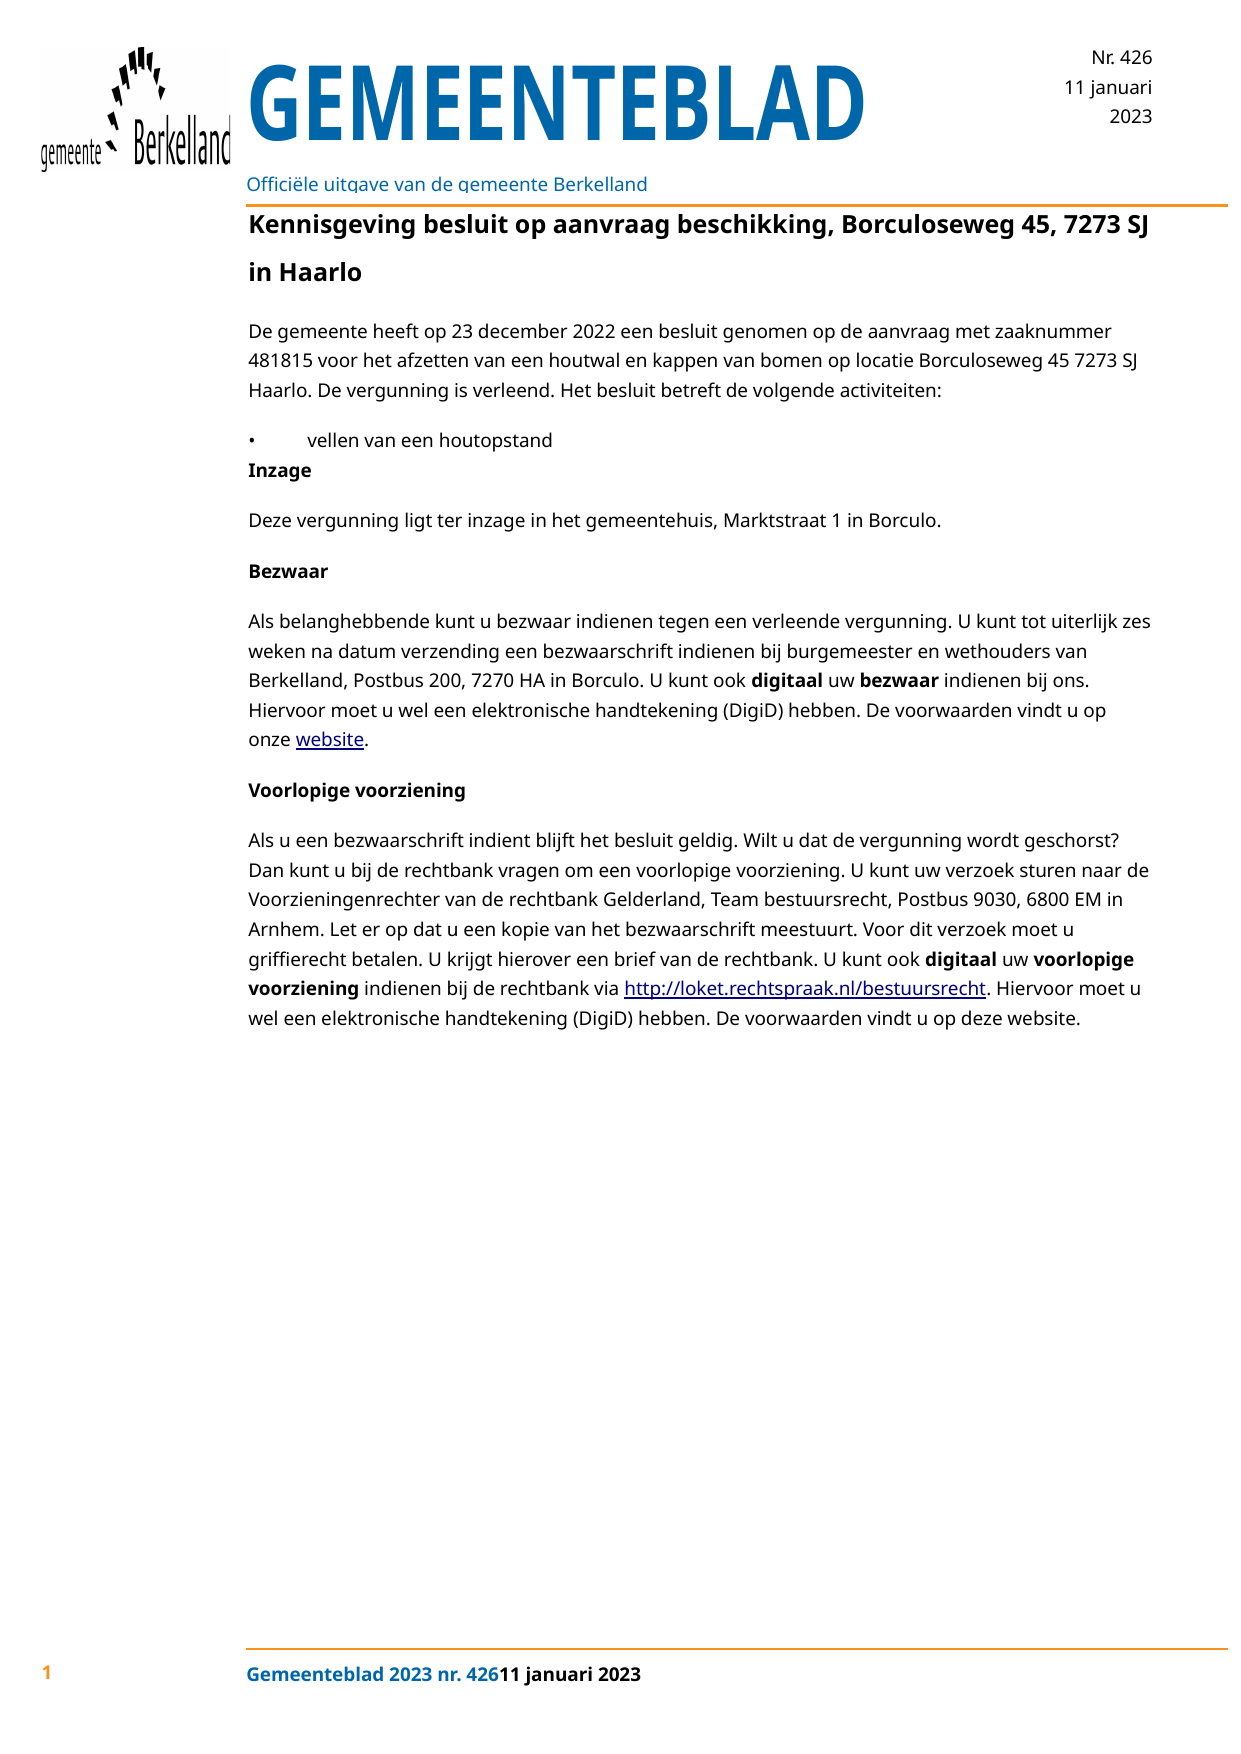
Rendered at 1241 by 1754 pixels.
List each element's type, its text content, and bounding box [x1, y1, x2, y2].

text Bezwaar [248, 558, 1152, 584]
text Als belanghebbende kunt u bezwaar indienen tegen een verleende vergunning. U kunt tot uiterlijk zes weken na datum verzending een bezwaarschrift indienen bij burgemeester en wethouders van Berkelland, Postbus 200, 7270 HA in Borculo. U kunt ook digitaal uw bezwaar indienen bij ons. Hiervoor moet u wel een elektronische handtekening (DigiD) hebben. De voorwaarden vindt u op onze website. [248, 608, 1152, 752]
text Kennisgeving besluit op aanvraag beschikking, Borculoseweg 45, 7273 SJ in Haarlo [248, 207, 1152, 288]
text Inzage [248, 457, 1152, 483]
list vellen van een houtopstand [248, 427, 1152, 453]
text Deze vergunning ligt ter inzage in het gemeentehuis, Marktstraat 1 in Borculo. [248, 507, 1152, 533]
picture [41, 47, 231, 172]
text Voorlopige voorziening [248, 777, 1152, 803]
text De gemeente heeft op 23 december 2022 een besluit genomen op de aanvraag met zaaknummer 481815 voor het afzetten van een houtwal en kappen van bomen op locatie Borculoseweg 45 7273 SJ Haarlo. De vergunning is verleend. Het besluit betreft de volgende activiteiten: [248, 318, 1152, 403]
text Als u een bezwaarschrift indient blijft het besluit geldig. Wilt u dat de vergunning wordt geschorst? Dan kunt u bij de rechtbank vragen om een voorlopige voorziening. U kunt uw verzoek sturen naar de Voorzieningenrechter van de rechtbank Gelderland, Team bestuursrecht, Postbus 9030, 6800 EM in Arnhem. Let er op dat u een kopie van het bezwaarschrift meestuurt. Voor dit verzoek moet u griffierecht betalen. U krijgt hierover een brief van de rechtbank. U kunt ook digitaal uw voorlopige voorziening indienen bij de rechtbank via http://loket.rechtspraak.nl/bestuursrecht. Hiervoor moet u wel een elektronische handtekening (DigiD) hebben. De voorwaarden vindt u op deze website. [248, 827, 1152, 1031]
